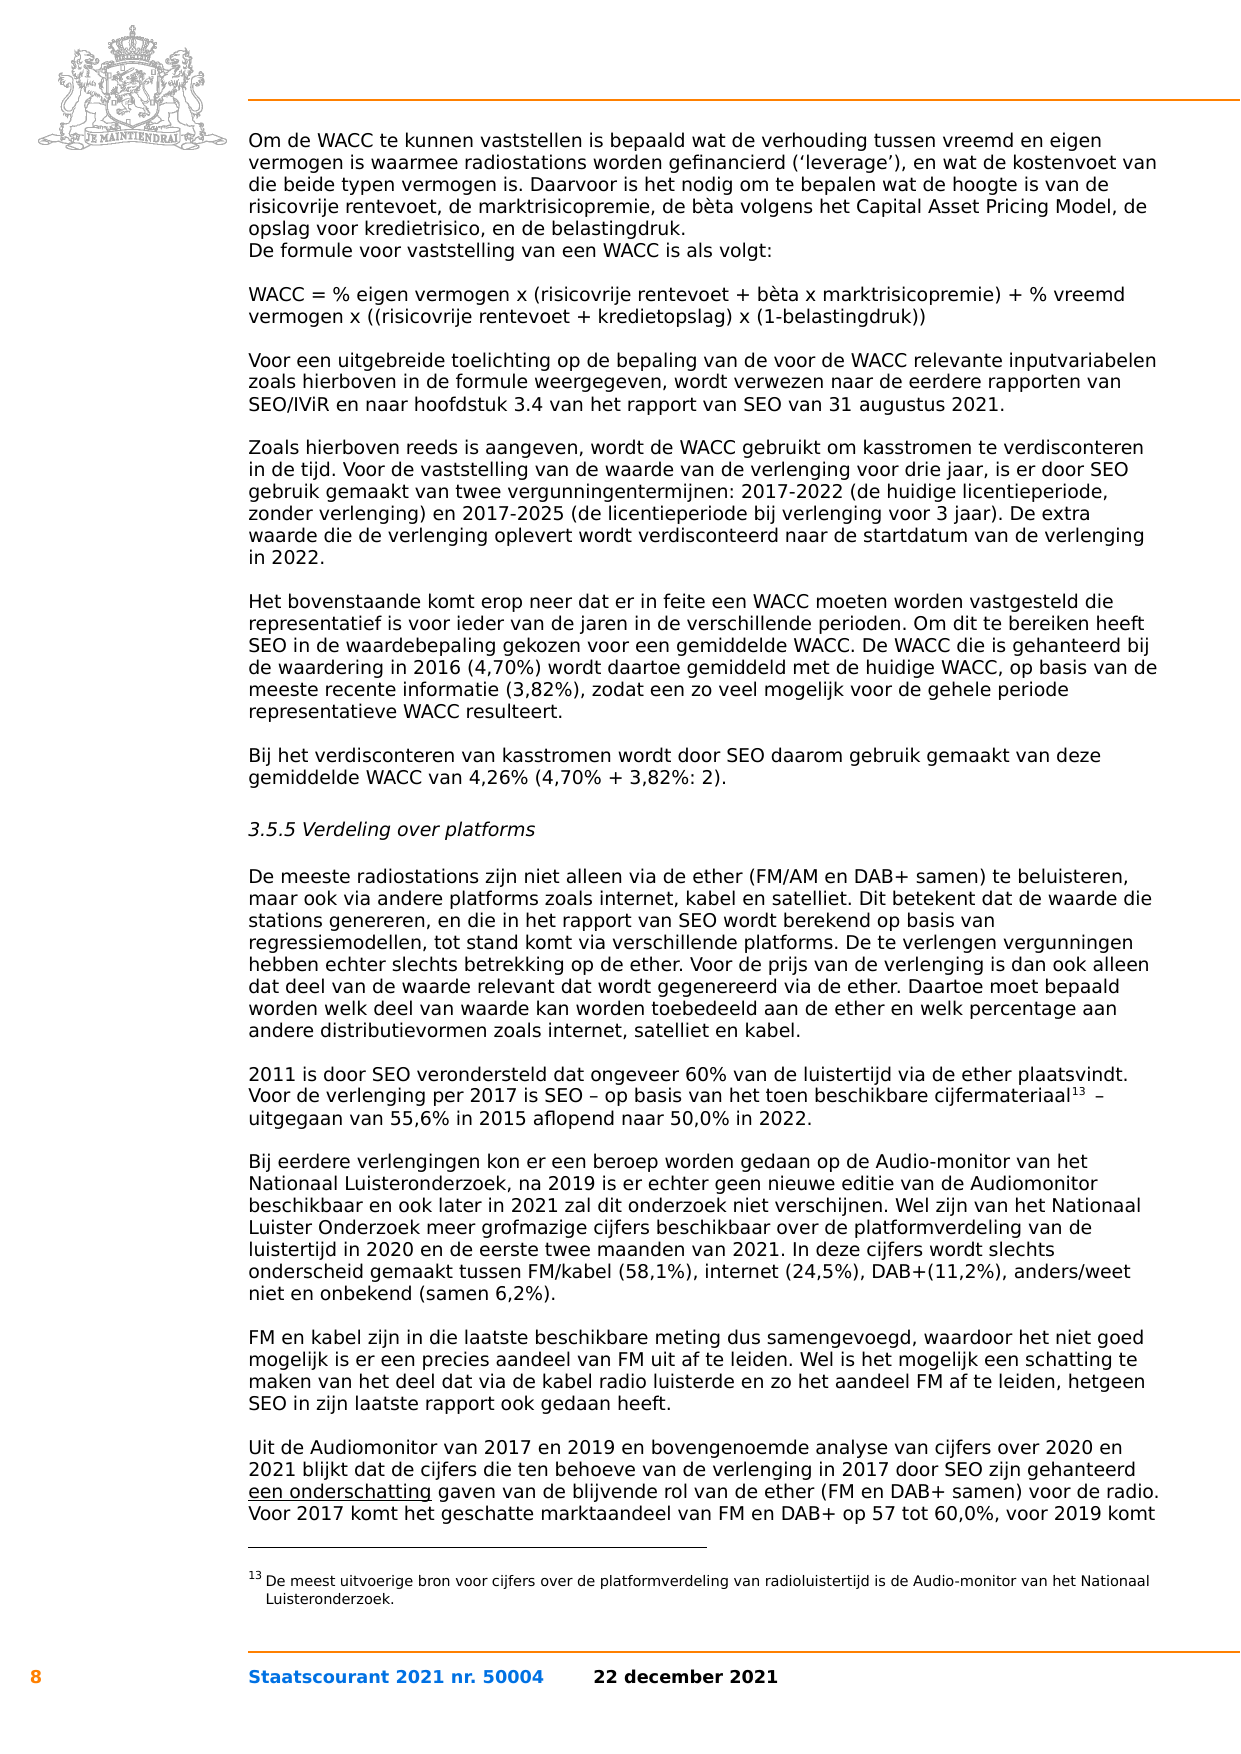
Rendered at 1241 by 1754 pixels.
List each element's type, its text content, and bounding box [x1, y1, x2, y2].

text Voor een uitgebreide toelichting op de bepaling van de voor de WACC relevante inputvariabelen zoals hierboven in de formule weergegeven, wordt verwezen naar de eerdere rapporten van SEO/IViR en naar hoofdstuk 3.4 van het rapport van SEO van 31 augustus 2021. [248, 349, 1163, 415]
text Om de WACC te kunnen vaststellen is bepaald wat de verhouding tussen vreemd en eigen vermogen is waarmee radiostations worden gefinancierd (‘leverage’), en wat de kostenvoet van die beide typen vermogen is. Daarvoor is het nodig om te bepalen wat de hoogte is van de risicovrije rentevoet, de marktrisicopremie, de bèta volgens het Capital Asset Pricing Model, de opslag voor kredietrisico, en de belastingdruk. [248, 130, 1163, 240]
text Bij eerdere verlengingen kon er een beroep worden gedaan op de Audio-monitor van het Nationaal Luisteronderzoek, na 2019 is er echter geen nieuwe editie van de Audiomonitor beschikbaar en ook later in 2021 zal dit onderzoek niet verschijnen. Wel zijn van het Nationaal Luister Onderzoek meer grofmazige cijfers beschikbaar over de platformverdeling van de luistertijd in 2020 en de eerste twee maanden van 2021. In deze cijfers wordt slechts onderscheid gemaakt tussen FM/kabel (58,1%), internet (24,5%), DAB+(11,2%), anders/weet niet en onbekend (samen 6,2%). [248, 1151, 1163, 1305]
text 2011 is door SEO verondersteld dat ongeveer 60% van de luistertijd via de ether plaatsvindt. Voor de verlenging per 2017 is SEO – op basis van het toen beschikbare cijfermateriaal – uitgegaan van 55,6% in 2015 aflopend naar 50,0% in 2022. [248, 1063, 1163, 1129]
text Bij het verdisconteren van kasstromen wordt door SEO daarom gebruik gemaakt van deze gemiddelde WACC van 4,26% (4,70% + 3,82%: 2). [248, 745, 1163, 789]
text Het bovenstaande komt erop neer dat er in feite een WACC moeten worden vastgesteld die representatief is voor ieder van de jaren in de verschillende perioden. Om dit te bereiken heeft SEO in de waardebepaling gekozen voor een gemiddelde WACC. De WACC die is gehanteerd bij de waardering in 2016 (4,70%) wordt daartoe gemiddeld met de huidige WACC, op basis van de meeste recente informatie (3,82%), zodat een zo veel mogelijk voor de gehele periode representatieve WACC resulteert. [248, 591, 1163, 723]
text De meeste radiostations zijn niet alleen via de ether (FM/AM en DAB+ samen) te beluisteren, maar ook via andere platforms zoals internet, kabel en satelliet. Dit betekent dat de waarde die stations genereren, en die in het rapport van SEO wordt berekend op basis van regressiemodellen, tot stand komt via verschillende platforms. De te verlengen vergunningen hebben echter slechts betrekking op de ether. Voor de prijs van de verlenging is dan ook alleen dat deel van de waarde relevant dat wordt gegenereerd via de ether. Daartoe moet bepaald worden welk deel van waarde kan worden toebedeeld aan de ether en welk percentage aan andere distributievormen zoals internet, satelliet en kabel. [248, 866, 1163, 1042]
text De formule voor vaststelling van een WACC is als volgt: [248, 240, 1163, 262]
text WACC = % eigen vermogen x (risicovrije rentevoet + bèta x marktrisicopremie) + % vreemd vermogen x ((risicovrije rentevoet + kredietopslag) x (1-belastingdruk)) [248, 284, 1163, 328]
text FM en kabel zijn in die laatste beschikbare meting dus samengevoegd, waardoor het niet goed mogelijk is er een precies aandeel van FM uit af te leiden. Wel is het mogelijk een schatting te maken van het deel dat via de kabel radio luisterde en zo het aandeel FM af te leiden, hetgeen SEO in zijn laatste rapport ook gedaan heeft. [248, 1327, 1163, 1415]
picture [38, 25, 227, 150]
text De meest uitvoerige bron voor cijfers over de platformverdeling van radioluistertijd is de Audio-monitor van het Nationaal Luisteronderzoek. [248, 1569, 1163, 1608]
subtitle 3.5.5 Verdeling over platforms [248, 819, 1163, 841]
text Zoals hierboven reeds is aangeven, wordt de WACC gebruikt om kasstromen te verdisconteren in de tijd. Voor de vaststelling van de waarde van de verlenging voor drie jaar, is er door SEO gebruik gemaakt van twee vergunningentermijnen: 2017-2022 (de huidige licentieperiode, zonder verlenging) en 2017-2025 (de licentieperiode bij verlenging voor 3 jaar). De extra waarde die de verlenging oplevert wordt verdisconteerd naar de startdatum van de verlenging in 2022. [248, 437, 1163, 569]
text Uit de Audiomonitor van 2017 en 2019 en bovengenoemde analyse van cijfers over 2020 en 2021 blijkt dat de cijfers die ten behoeve van de verlenging in 2017 door SEO zijn gehanteerd een onderschatting gaven van de blijvende rol van de ether (FM en DAB+ samen) voor de radio. Voor 2017 komt het geschatte marktaandeel van FM en DAB+ op 57 tot 60,0%, voor 2019 komt [248, 1437, 1163, 1525]
